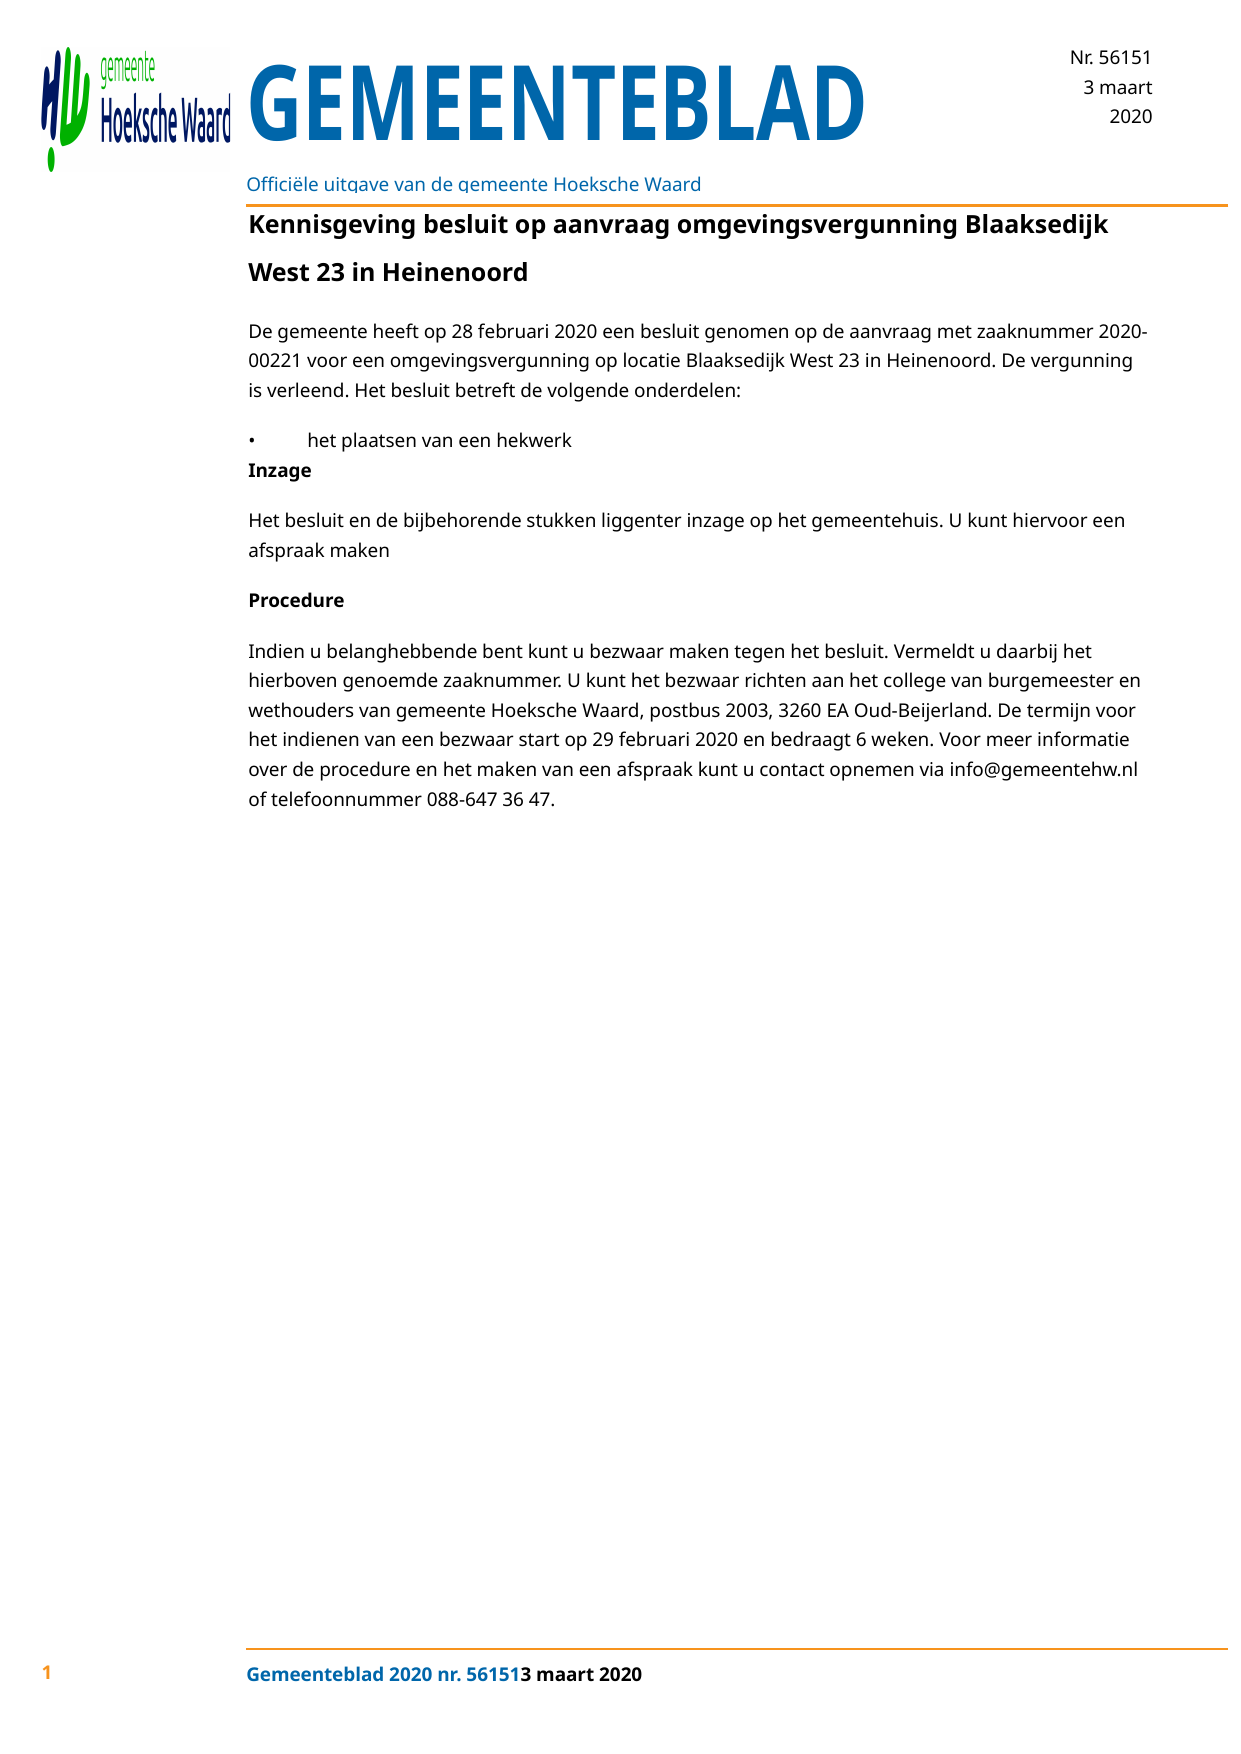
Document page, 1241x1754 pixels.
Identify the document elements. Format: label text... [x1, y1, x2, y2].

text Procedure [248, 587, 1152, 613]
text De gemeente heeft op 28 februari 2020 een besluit genomen op de aanvraag met zaaknummer 2020-00221 voor een omgevingsvergunning op locatie Blaaksedijk West 23 in Heinenoord. De vergunning is verleend. Het besluit betreft de volgende onderdelen: [248, 318, 1152, 403]
picture [41, 47, 231, 172]
text Kennisgeving besluit op aanvraag omgevingsvergunning Blaaksedijk West 23 in Heinenoord [248, 207, 1152, 288]
text Het besluit en de bijbehorende stukken liggenter inzage op het gemeentehuis. U kunt hiervoor een afspraak maken [248, 507, 1152, 563]
list het plaatsen van een hekwerk [248, 427, 1152, 453]
text Inzage [248, 457, 1152, 483]
text Indien u belanghebbende bent kunt u bezwaar maken tegen het besluit. Vermeldt u daarbij het hierboven genoemde zaaknummer. U kunt het bezwaar richten aan het college van burgemeester en wethouders van gemeente Hoeksche Waard, postbus 2003, 3260 EA Oud-Beijerland. De termijn voor het indienen van een bezwaar start op 29 februari 2020 en bedraagt 6 weken. Voor meer informatie over de procedure en het maken van een afspraak kunt u contact opnemen via info@gemeentehw.nl of telefoonnummer 088-647 36 47. [248, 638, 1152, 812]
